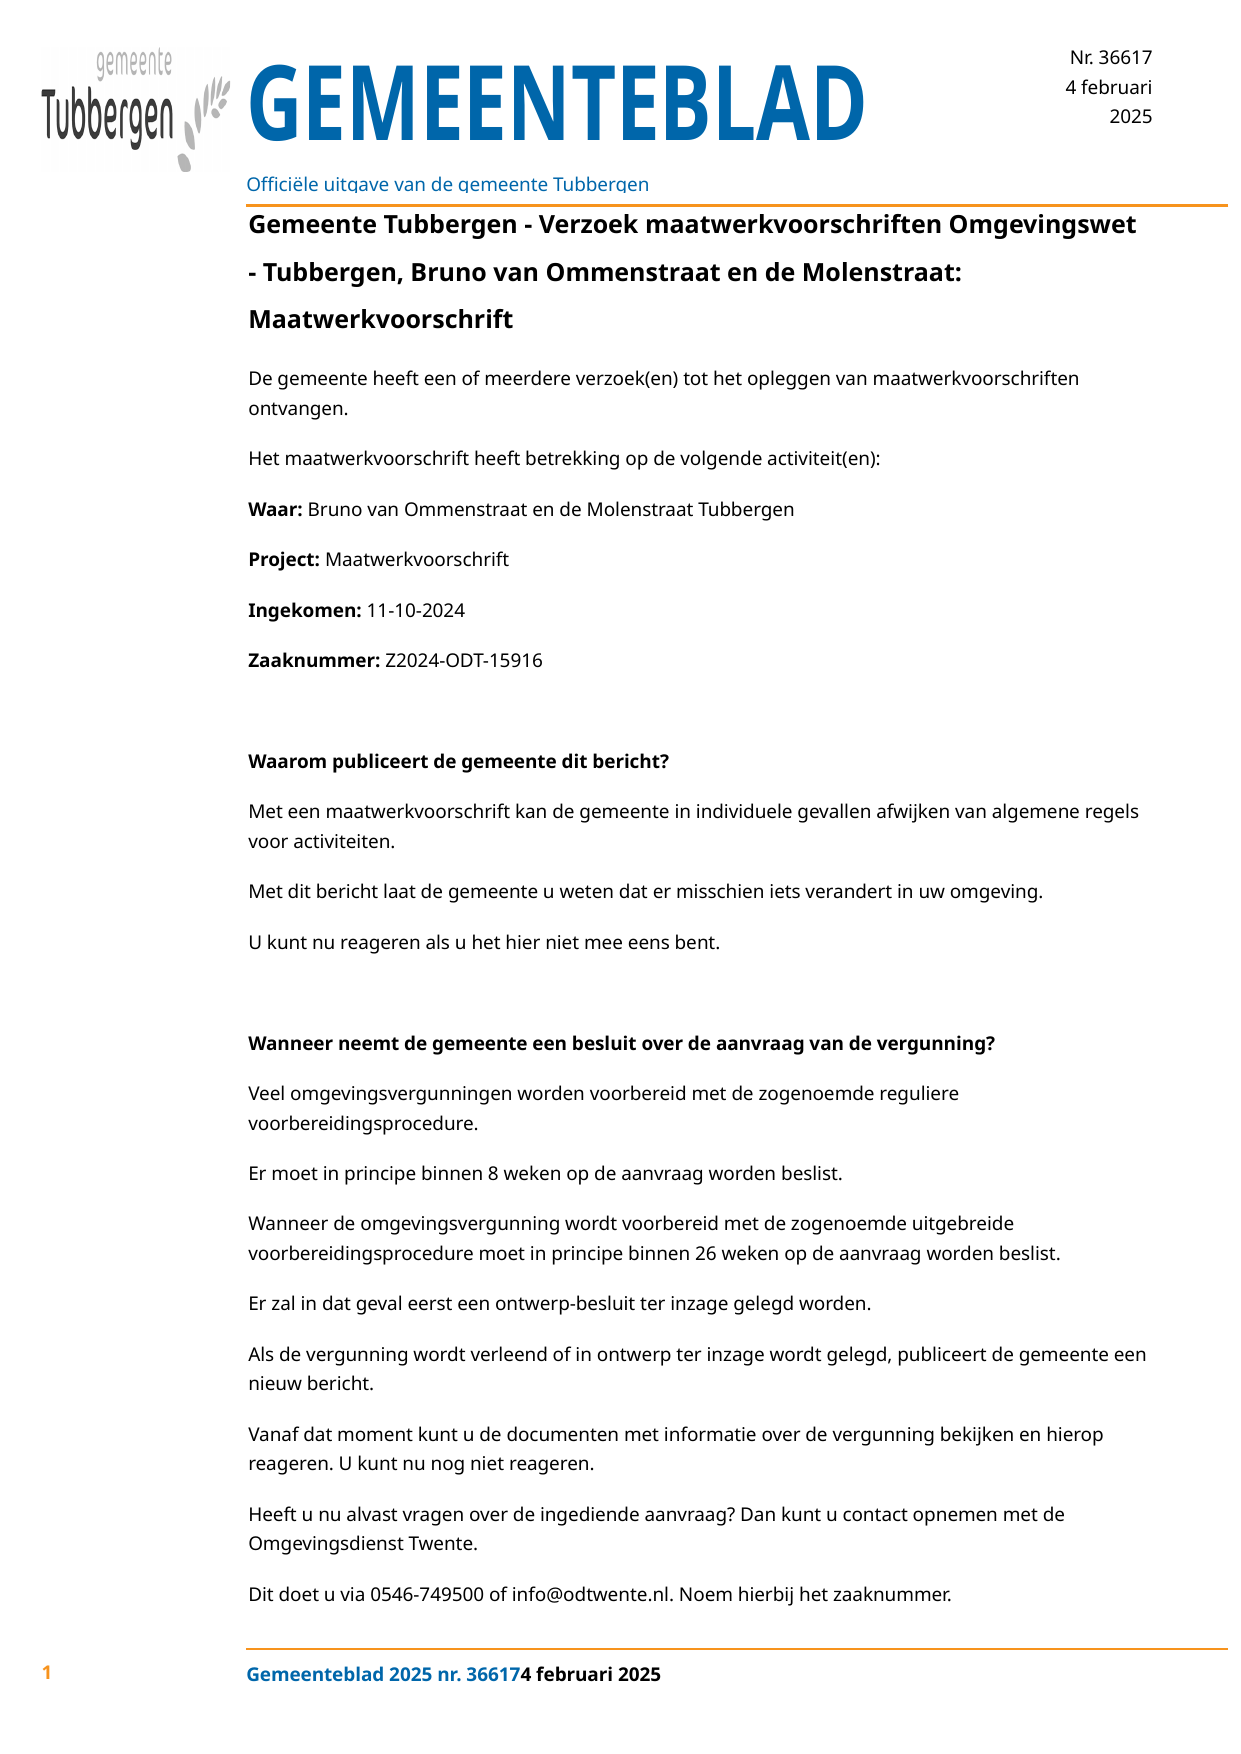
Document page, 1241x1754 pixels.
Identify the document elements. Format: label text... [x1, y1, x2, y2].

text Dit doet u via 0546-749500 of info@odtwente.nl. Noem hierbij het zaaknummer. [248, 1581, 1152, 1607]
text Als de vergunning wordt verleend of in ontwerp ter inzage wordt gelegd, publiceert de gemeente een nieuw bericht. [248, 1341, 1152, 1396]
text Zaaknummer: Z2024-ODT-15916 [248, 647, 1152, 673]
text Waarom publiceert de gemeente dit bericht? [248, 748, 1152, 774]
text Er moet in principe binnen 8 weken op de aanvraag worden beslist. [248, 1160, 1152, 1186]
text Met dit bericht laat de gemeente u weten dat er misschien iets verandert in uw omgeving. [248, 878, 1152, 904]
text Er zal in dat geval eerst een ontwerp-besluit ter inzage gelegd worden. [248, 1291, 1152, 1316]
text De gemeente heeft een of meerdere verzoek(en) tot het opleggen van maatwerkvoorschriften ontvangen. [248, 366, 1152, 421]
text Project: Maatwerkvoorschrift [248, 546, 1152, 572]
picture [41, 47, 231, 172]
text Heeft u nu alvast vragen over de ingediende aanvraag? Dan kunt u contact opnemen met de Omgevingsdienst Twente. [248, 1501, 1152, 1556]
text U kunt nu reageren als u het hier niet mee eens bent. [248, 929, 1152, 954]
text Gemeente Tubbergen - Verzoek maatwerkvoorschriften Omgevingswet - Tubbergen, Bruno van Ommenstraat en de Molenstraat: Maatwerkvoorschrift [248, 207, 1152, 336]
text Ingekomen: 11-10-2024 [248, 597, 1152, 622]
text Het maatwerkvoorschrift heeft betrekking op de volgende activiteit(en): [248, 446, 1152, 471]
text Met een maatwerkvoorschrift kan de gemeente in individuele gevallen afwijken van algemene regels voor activiteiten. [248, 798, 1152, 854]
text Wanneer de omgevingsvergunning wordt voorbereid met de zogenoemde uitgebreide voorbereidingsprocedure moet in principe binnen 26 weken op de aanvraag worden beslist. [248, 1211, 1152, 1266]
text Vanaf dat moment kunt u de documenten met informatie over de vergunning bekijken en hierop reageren. U kunt nu nog niet reageren. [248, 1421, 1152, 1476]
text Veel omgevingsvergunningen worden voorbereid met de zogenoemde reguliere voorbereidingsprocedure. [248, 1080, 1152, 1135]
text Wanneer neemt de gemeente een besluit over de aanvraag van de vergunning? [248, 1030, 1152, 1055]
text Waar: Bruno van Ommenstraat en de Molenstraat Tubbergen [248, 496, 1152, 522]
